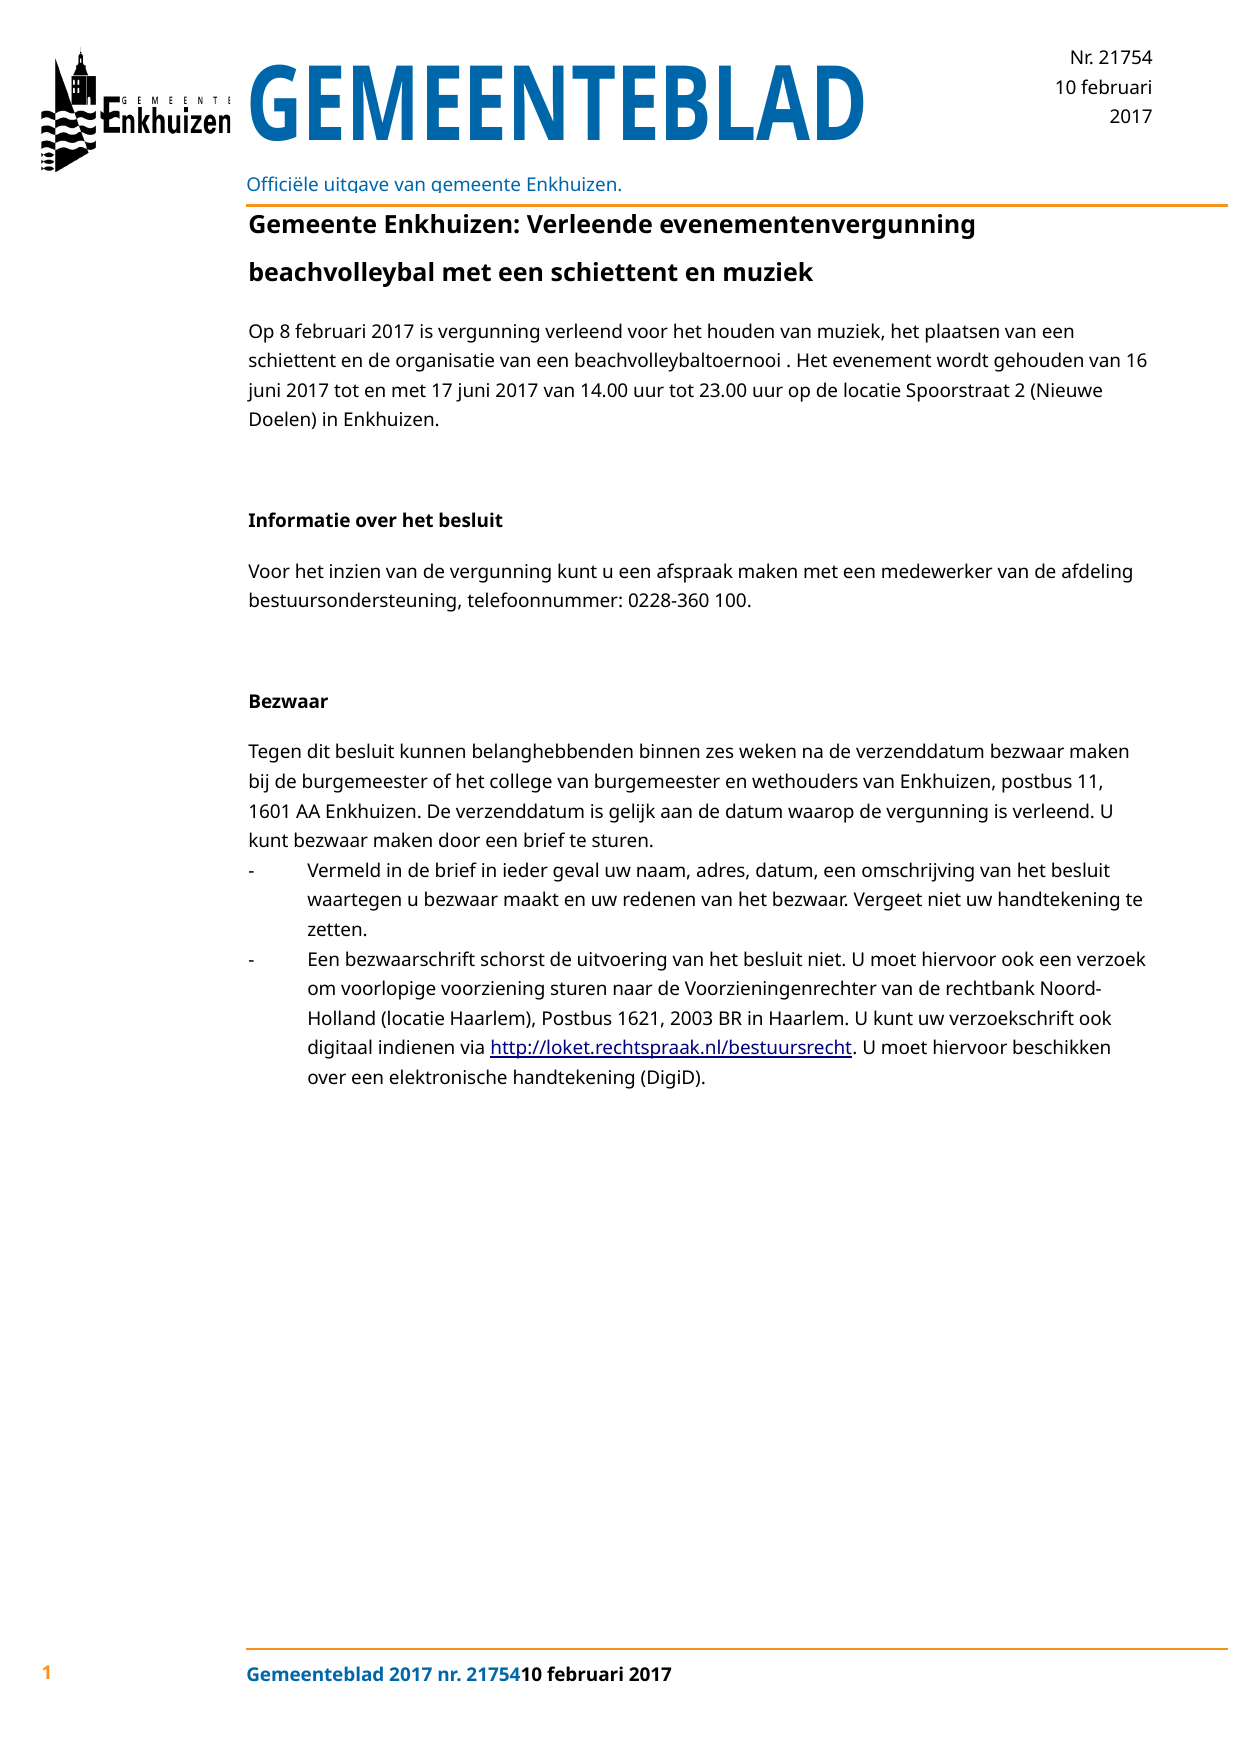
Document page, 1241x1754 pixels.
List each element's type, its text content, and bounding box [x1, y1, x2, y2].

text Op 8 februari 2017 is vergunning verleend voor het houden van muziek, het plaatsen van een schiettent en de organisatie van een beachvolleybaltoernooi . Het evenement wordt gehouden van 16 juni 2017 tot en met 17 juni 2017 van 14.00 uur tot 23.00 uur op de locatie Spoorstraat 2 (Nieuwe Doelen) in Enkhuizen. [248, 318, 1152, 432]
list Een bezwaarschrift schorst de uitvoering van het besluit niet. U moet hiervoor ook een verzoek om voorlopige voorziening sturen naar de Voorzieningenrechter van de rechtbank Noord-Holland (locatie Haarlem), Postbus 1621, 2003 BR in Haarlem. U kunt uw verzoekschrift ook digitaal indienen via http://loket.rechtspraak.nl/bestuursrecht. U moet hiervoor beschikken over een elektronische handtekening (DigiD). [248, 946, 1152, 1090]
text Gemeente Enkhuizen: Verleende evenementenvergunning beachvolleybal met een schiettent en muziek [248, 207, 1152, 288]
text Voor het inzien van de vergunning kunt u een afspraak maken met een medewerker van de afdeling bestuursondersteuning, telefoonnummer: 0228-360 100. [248, 558, 1152, 613]
text Informatie over het besluit [248, 507, 1152, 533]
text Tegen dit besluit kunnen belanghebbenden binnen zes weken na de verzenddatum bezwaar maken bij de burgemeester of het college van burgemeester en wethouders van Enkhuizen, postbus 11, 1601 AA Enkhuizen. De verzenddatum is gelijk aan de datum waarop de vergunning is verleend. U kunt bezwaar maken door een brief te sturen. [248, 739, 1152, 853]
list Vermeld in de brief in ieder geval uw naam, adres, datum, een omschrijving van het besluit waartegen u bezwaar maakt en uw redenen van het bezwaar. Vergeet niet uw handtekening te zetten. [248, 857, 1152, 942]
text Bezwaar [248, 688, 1152, 714]
picture [41, 47, 231, 172]
